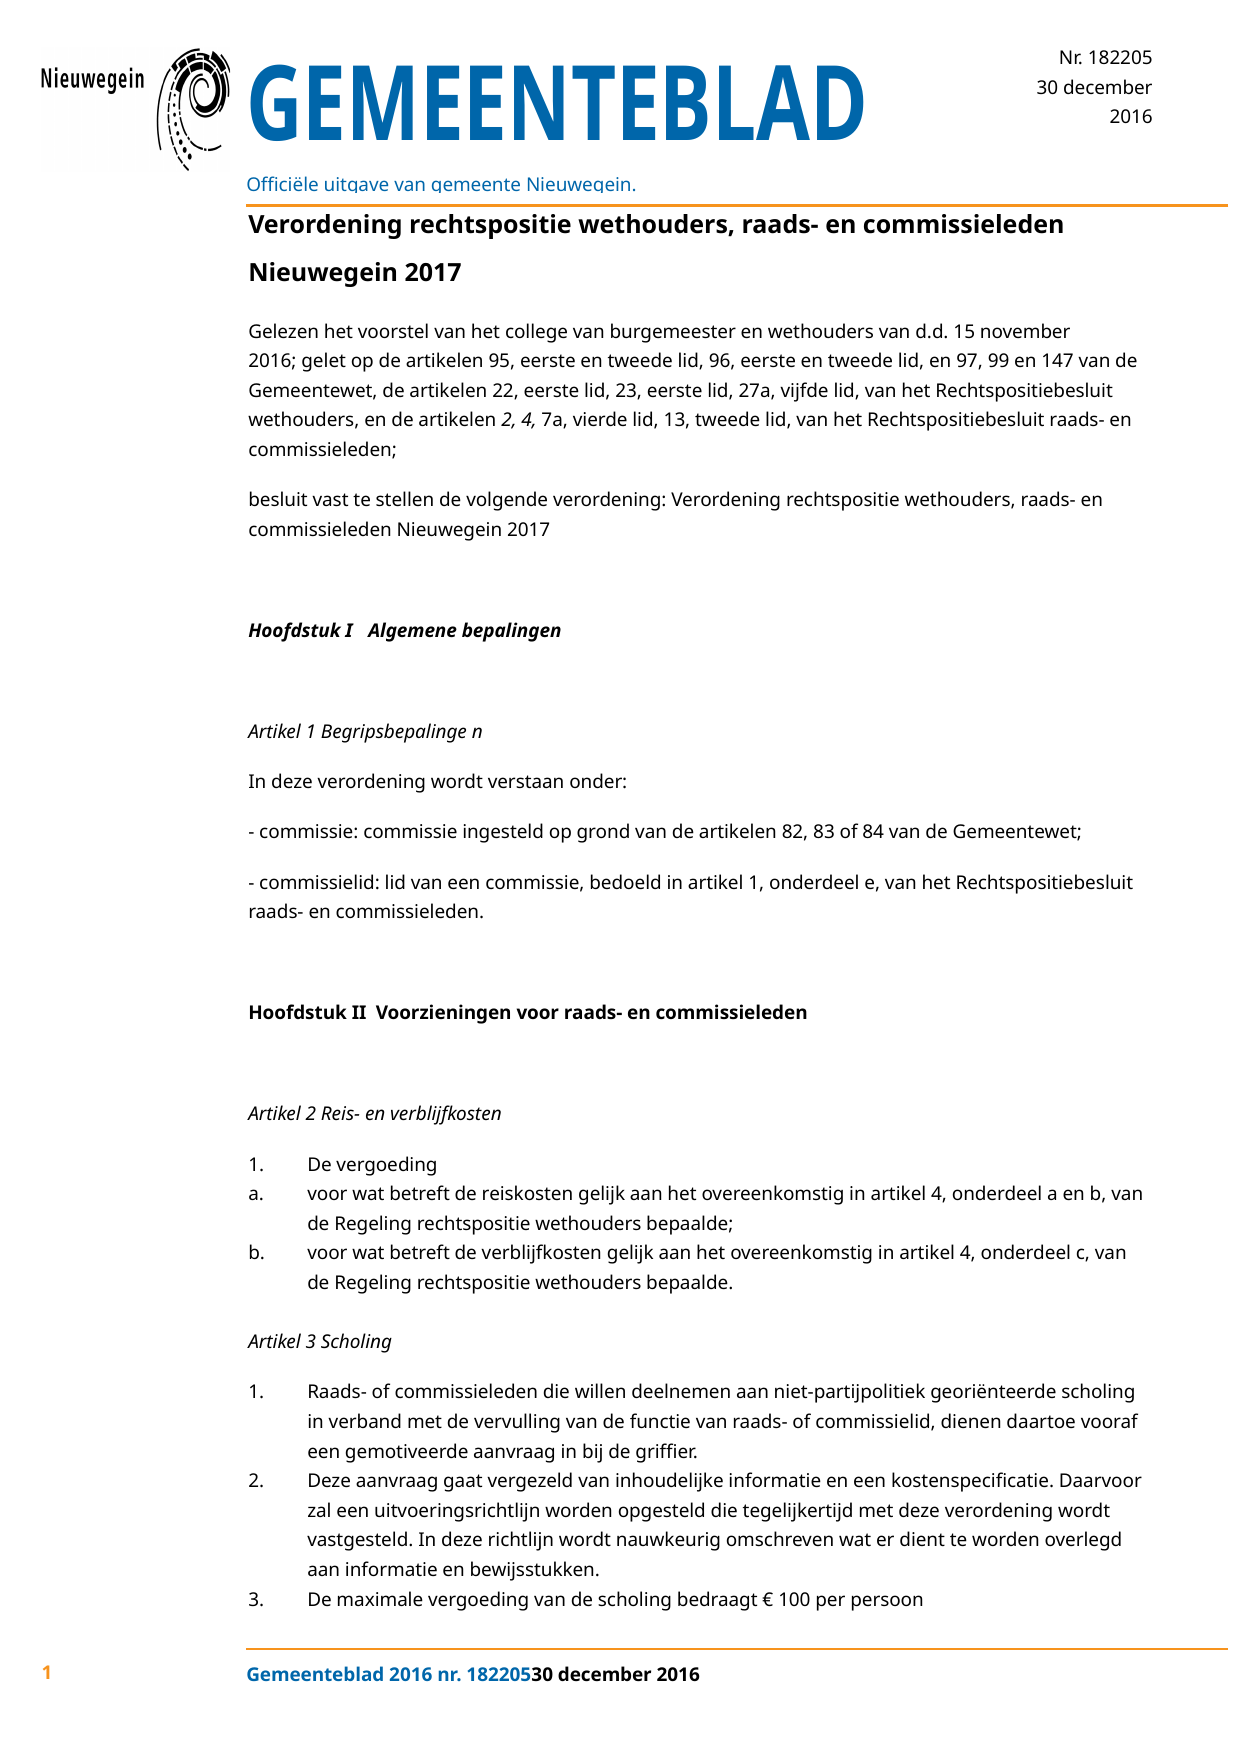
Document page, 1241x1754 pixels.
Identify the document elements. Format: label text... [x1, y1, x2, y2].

list voor wat betreft de reiskosten gelijk aan het overeenkomstig in artikel 4, onderdeel a en b, van de Regeling rechtspositie wethouders bepaalde; [248, 1180, 1152, 1236]
text Verordening rechtspositie wethouders, raads- en commissieleden Nieuwegein 2017 [248, 207, 1152, 288]
text - commissielid: lid van een commissie, bedoeld in artikel 1, onderdeel e, van het Rechtspositiebesluit raads- en commissieleden. [248, 869, 1152, 924]
text besluit vast te stellen de volgende verordening: Verordening rechtspositie wethouders, raads- en commissieleden Nieuwegein 2017 [248, 487, 1152, 542]
text Hoofdstuk II Voorzieningen voor raads- en commissieleden [248, 999, 1152, 1025]
text - commissie: commissie ingesteld op grond van de artikelen 82, 83 of 84 van de Gemeentewet; [248, 819, 1152, 844]
text Artikel 3 Scholing [248, 1328, 1152, 1354]
text In deze verordening wordt verstaan onder: [248, 768, 1152, 794]
text Artikel 2 Reis- en verblijfkosten [248, 1100, 1152, 1126]
list voor wat betreft de verblijfkosten gelijk aan het overeenkomstig in artikel 4, onderdeel c, van de Regeling rechtspositie wethouders bepaalde. [248, 1239, 1152, 1295]
list Raads- of commissieleden die willen deelnemen aan niet-partijpolitiek georiënteerde scholing in verband met de vervulling van de functie van raads- of commissielid, dienen daartoe vooraf een gemotiveerde aanvraag in bij de griffier. [248, 1379, 1152, 1464]
text Hoofdstuk I Algemene bepalingen [248, 617, 1152, 643]
text Gelezen het voorstel van het college van burgemeester en wethouders van d.d. 15 november 2016; gelet op de artikelen 95, eerste en tweede lid, 96, eerste en tweede lid, en 97, 99 en 147 van de Gemeentewet, de artikelen 22, eerste lid, 23, eerste lid, 27a, vijfde lid, van het Rechtspositiebesluit wethouders, en de artikelen 2, 4, 7a, vierde lid, 13, tweede lid, van het Rechtspositiebesluit raads- en commissieleden; [248, 318, 1152, 462]
list De maximale vergoeding van de scholing bedraagt € 100 per persoon [248, 1586, 1152, 1612]
list De vergoeding [248, 1151, 1152, 1177]
list Deze aanvraag gaat vergezeld van inhoudelijke informatie en een kostenspecificatie. Daarvoor zal een uitvoeringsrichtlijn worden opgesteld die tegelijkertijd met deze verordening wordt vastgesteld. In deze richtlijn wordt nauwkeurig omschreven wat er dient te worden overlegd aan informatie en bewijsstukken. [248, 1467, 1152, 1582]
text Artikel 1 Begripsbepalinge n [248, 718, 1152, 744]
picture [41, 47, 231, 172]
